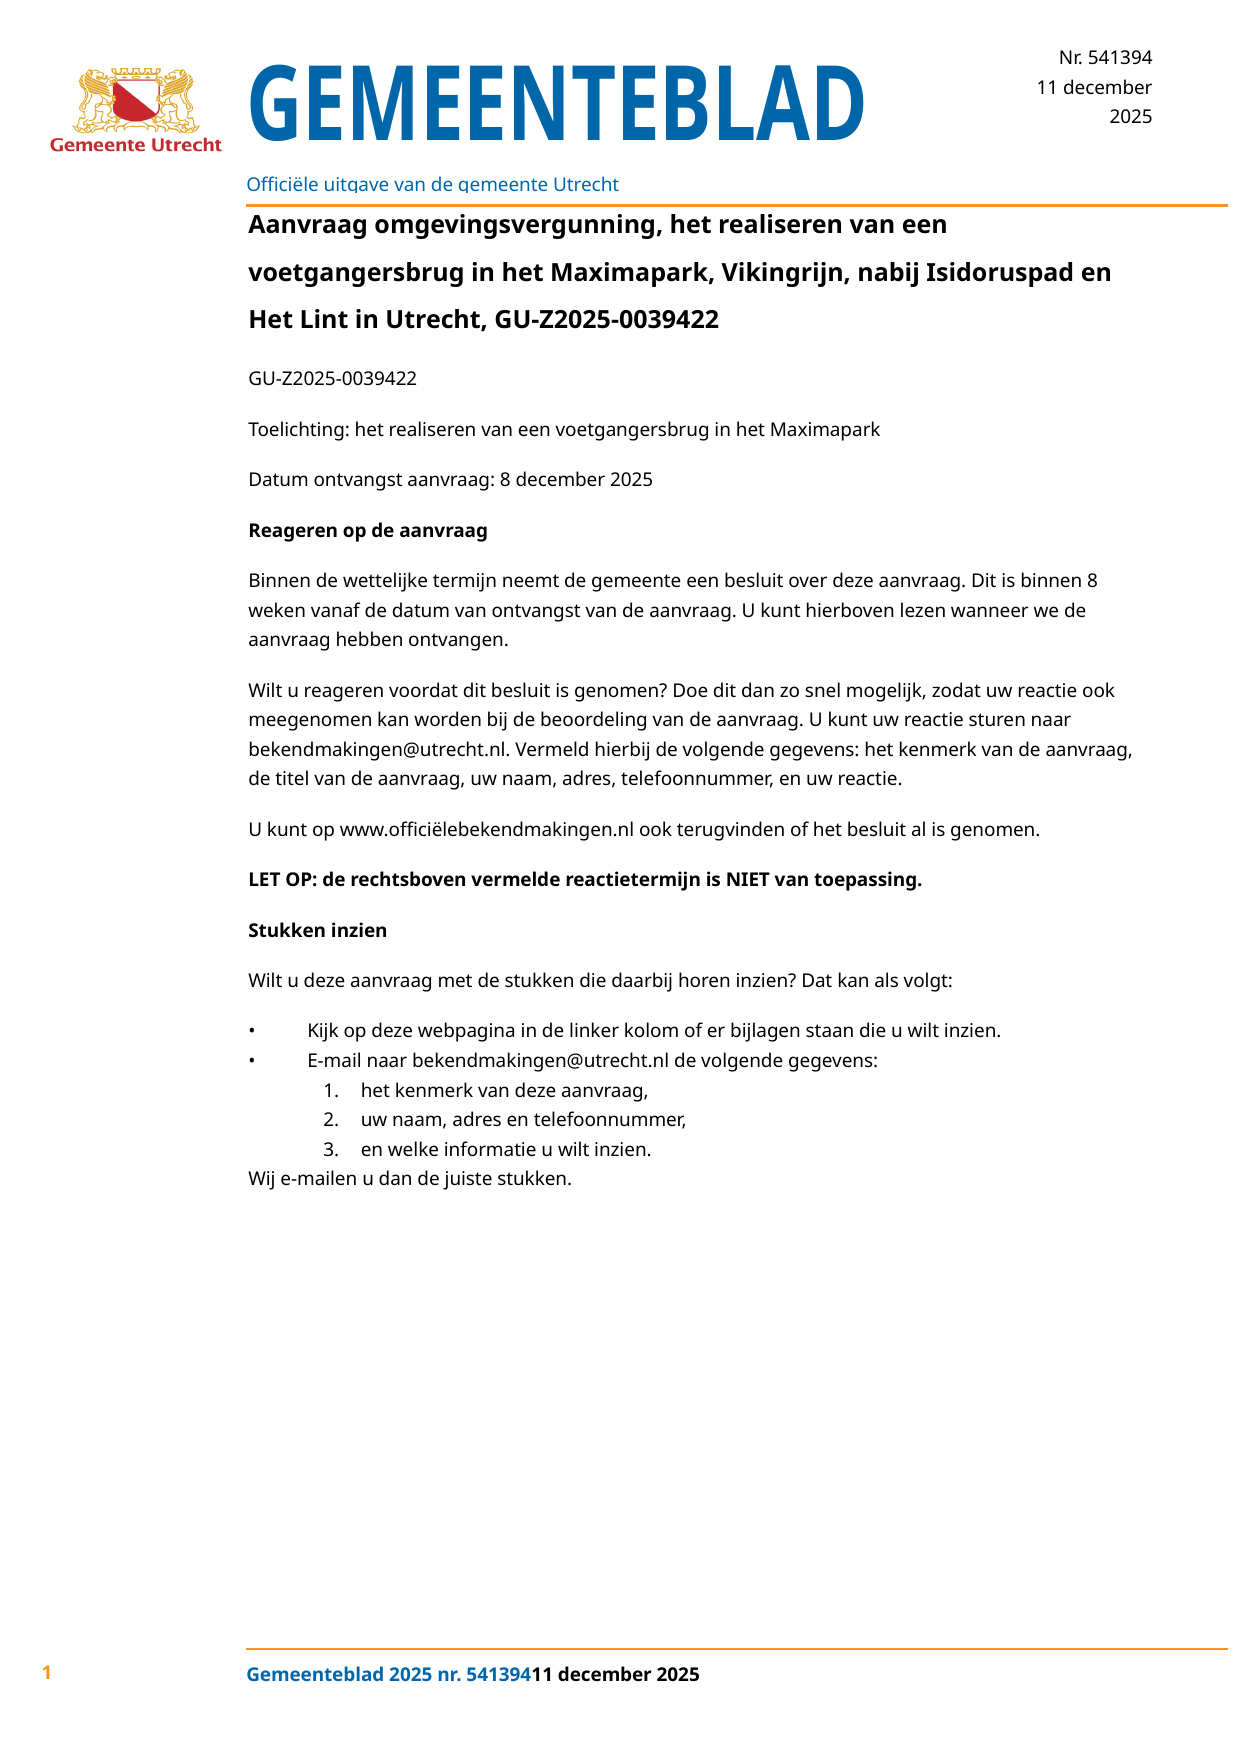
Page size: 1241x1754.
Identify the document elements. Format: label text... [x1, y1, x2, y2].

list en welke informatie u wilt inzien. [323, 1136, 1152, 1162]
list Kijk op deze webpagina in de linker kolom of er bijlagen staan die u wilt inzien. [248, 1018, 1152, 1043]
list E-mail naar bekendmakingen@utrecht.nl de volgende gegevens: [248, 1047, 1152, 1073]
list uw naam, adres en telefoonnummer, [323, 1106, 1152, 1132]
text Toelichting: het realiseren van een voetgangersbrug in het Maximapark [248, 416, 1152, 442]
text LET OP: de rechtsboven vermelde reactietermijn is NIET van toepassing. [248, 866, 1152, 892]
list het kenmerk van deze aanvraag, [323, 1077, 1152, 1102]
text Reageren op de aanvraag [248, 517, 1152, 542]
text Wilt u reageren voordat dit besluit is genomen? Doe dit dan zo snel mogelijk, zodat uw reactie ook meegenomen kan worden bij de beoordeling van de aanvraag. U kunt uw reactie sturen naar bekendmakingen@utrecht.nl. Vermeld hierbij de volgende gegevens: het kenmerk van de aanvraag, de titel van de aanvraag, uw naam, adres, telefoonnummer, en uw reactie. [248, 677, 1152, 791]
text Wilt u deze aanvraag met de stukken die daarbij horen inzien? Dat kan als volgt: [248, 967, 1152, 993]
text Binnen de wettelijke termijn neemt de gemeente een besluit over deze aanvraag. Dit is binnen 8 weken vanaf de datum van ontvangst van de aanvraag. U kunt hierboven lezen wanneer we de aanvraag hebben ontvangen. [248, 567, 1152, 652]
picture [41, 47, 231, 172]
text U kunt op www.officiëlebekendmakingen.nl ook terugvinden of het besluit al is genomen. [248, 816, 1152, 842]
text Aanvraag omgevingsvergunning, het realiseren van een voetgangersbrug in het Maximapark, Vikingrijn, nabij Isidoruspad en Het Lint in Utrecht, GU-Z2025-0039422 [248, 207, 1152, 336]
text Stukken inzien [248, 917, 1152, 942]
text Wij e-mailen u dan de juiste stukken. [248, 1166, 1152, 1191]
text Datum ontvangst aanvraag: 8 december 2025 [248, 466, 1152, 492]
text GU-Z2025-0039422 [248, 366, 1152, 391]
